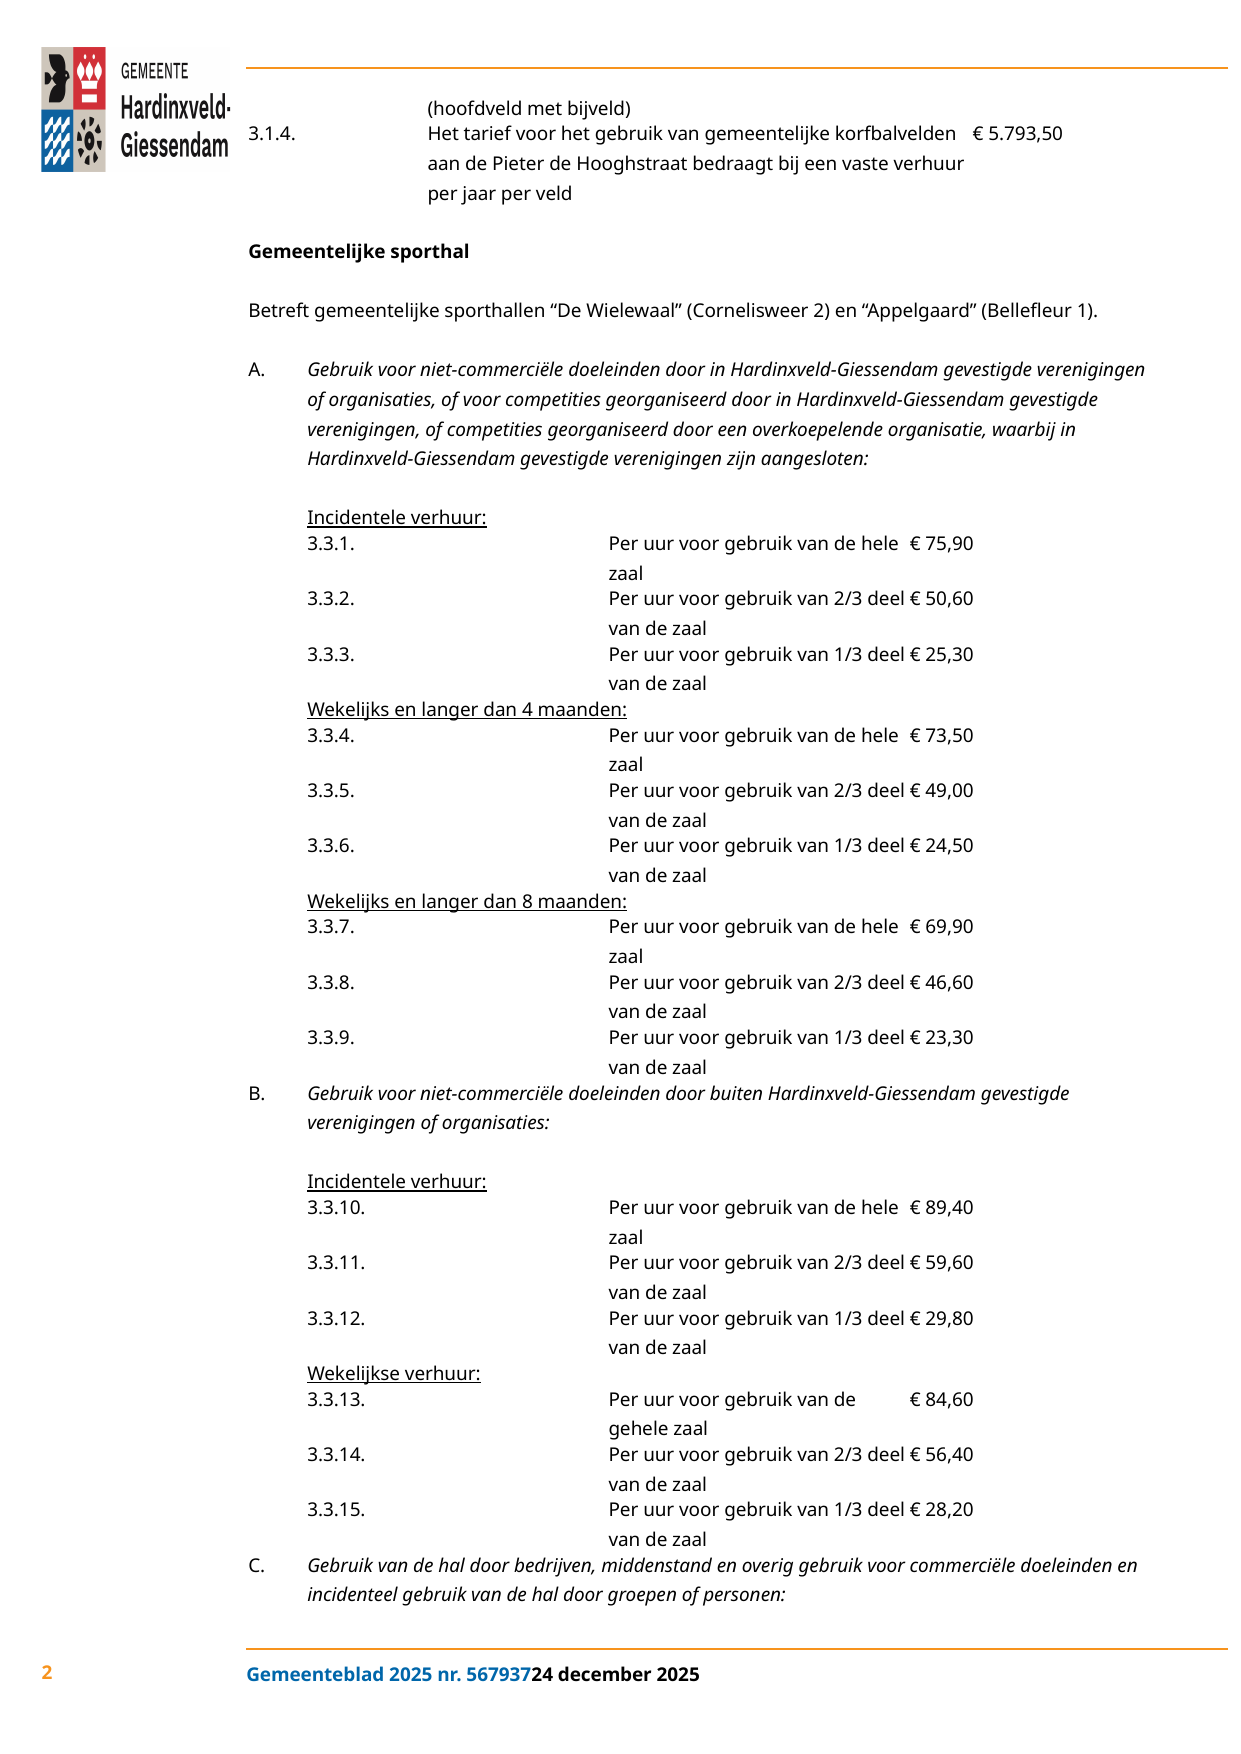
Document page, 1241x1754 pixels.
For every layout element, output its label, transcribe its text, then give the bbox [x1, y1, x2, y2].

table_cell € 50,60 [910, 586, 1211, 641]
table_cell € 75,90 [910, 530, 1211, 586]
table_cell Per uur voor gebruik van 2/3 deel van de zaal [608, 1250, 909, 1305]
table_cell € 84,60 [910, 1386, 1211, 1441]
table_cell € 28,20 [910, 1497, 1211, 1552]
table_cell Per uur voor gebruik van de hele zaal [608, 722, 909, 777]
table_cell € 24,50 [910, 833, 1211, 888]
table_cell Wekelijks en langer dan 8 maanden: [307, 888, 1211, 914]
table_cell € 49,00 [910, 777, 1211, 833]
table_cell € 25,30 [910, 641, 1211, 696]
table_cell Per uur voor gebruik van 2/3 deel van de zaal [608, 969, 909, 1024]
table_cell 3.3.10. [307, 1194, 608, 1249]
table_cell € 56,40 [910, 1441, 1211, 1497]
table_cell Per uur voor gebruik van 1/3 deel van de zaal [608, 1305, 909, 1360]
table_cell € 5.793,50 [973, 121, 1152, 205]
table_cell 3.3.14. [307, 1441, 608, 1497]
table_cell (hoofdveld met bijveld) [427, 95, 972, 121]
table_cell 3.3.3. [307, 641, 608, 696]
table_cell Per uur voor gebruik van 1/3 deel van de zaal [608, 641, 909, 696]
table_cell € 29,80 [910, 1305, 1211, 1360]
list Gebruik voor niet-commerciële doeleinden door buiten Hardinxveld-Giessendam gevestigde verenigingen of organisaties: [248, 1080, 1152, 1135]
table_cell Per uur voor gebruik van 1/3 deel van de zaal [608, 1497, 909, 1552]
table_cell Wekelijks en langer dan 4 maanden: [307, 696, 1211, 722]
table_cell 3.3.12. [307, 1305, 608, 1360]
table_cell 3.3.7. [307, 914, 608, 969]
table_cell € 73,50 [910, 722, 1211, 777]
table_cell 3.3.6. [307, 833, 608, 888]
table_cell 3.3.8. [307, 969, 608, 1024]
list Gebruik voor niet-commerciële doeleinden door in Hardinxveld-Giessendam gevestigde verenigingen of organisaties, of voor competities georganiseerd door in Hardinxveld-Giessendam gevestigde verenigingen, of competities georganiseerd door een overkoepelende organisatie, waarbij in Hardinxveld-Giessendam gevestigde verenigingen zijn aangesloten: [248, 357, 1152, 471]
table_cell [973, 95, 1152, 121]
table_cell 3.3.13. [307, 1386, 608, 1441]
table_cell 3.3.15. [307, 1497, 608, 1552]
table_cell € 23,30 [910, 1024, 1211, 1079]
table_cell € 89,40 [910, 1194, 1211, 1249]
table_cell € 46,60 [910, 969, 1211, 1024]
text Gemeentelijke sporthal [248, 238, 1152, 264]
picture [41, 47, 231, 172]
text Betreft gemeentelijke sporthallen “De Wielewaal” (Cornelisweer 2) en “Appelgaard” (Bellefleur 1). [248, 297, 1152, 323]
table_cell Per uur voor gebruik van 1/3 deel van de zaal [608, 1024, 909, 1079]
table_cell Per uur voor gebruik van de hele zaal [608, 1194, 909, 1249]
table_cell Per uur voor gebruik van 2/3 deel van de zaal [608, 586, 909, 641]
table_cell 3.3.11. [307, 1250, 608, 1305]
table_cell Per uur voor gebruik van de gehele zaal [608, 1386, 909, 1441]
list Gebruik van de hal door bedrijven, middenstand en overig gebruik voor commerciële doeleinden en incidenteel gebruik van de hal door groepen of personen: [248, 1552, 1152, 1607]
table_cell Wekelijkse verhuur: [307, 1360, 1211, 1386]
table_header Incidentele verhuur: [307, 505, 1211, 530]
table_cell Per uur voor gebruik van 2/3 deel van de zaal [608, 777, 909, 833]
table_header Incidentele verhuur: [307, 1169, 1211, 1194]
table_cell Per uur voor gebruik van de hele zaal [608, 914, 909, 969]
table_cell € 69,90 [910, 914, 1211, 969]
table_cell € 59,60 [910, 1250, 1211, 1305]
table_cell 3.1.4. [248, 121, 427, 205]
table_cell 3.3.4. [307, 722, 608, 777]
table_cell 3.3.5. [307, 777, 608, 833]
table_cell Per uur voor gebruik van 2/3 deel van de zaal [608, 1441, 909, 1497]
table_cell Per uur voor gebruik van de hele zaal [608, 530, 909, 586]
table_cell 3.3.1. [307, 530, 608, 586]
table_cell Per uur voor gebruik van 1/3 deel van de zaal [608, 833, 909, 888]
table_cell Het tarief voor het gebruik van gemeentelijke korfbalvelden aan de Pieter de Hooghstraat bedraagt bij een vaste verhuur per jaar per veld [427, 121, 972, 205]
table_cell 3.3.9. [307, 1024, 608, 1079]
table_cell 3.3.2. [307, 586, 608, 641]
table_cell [248, 95, 427, 121]
